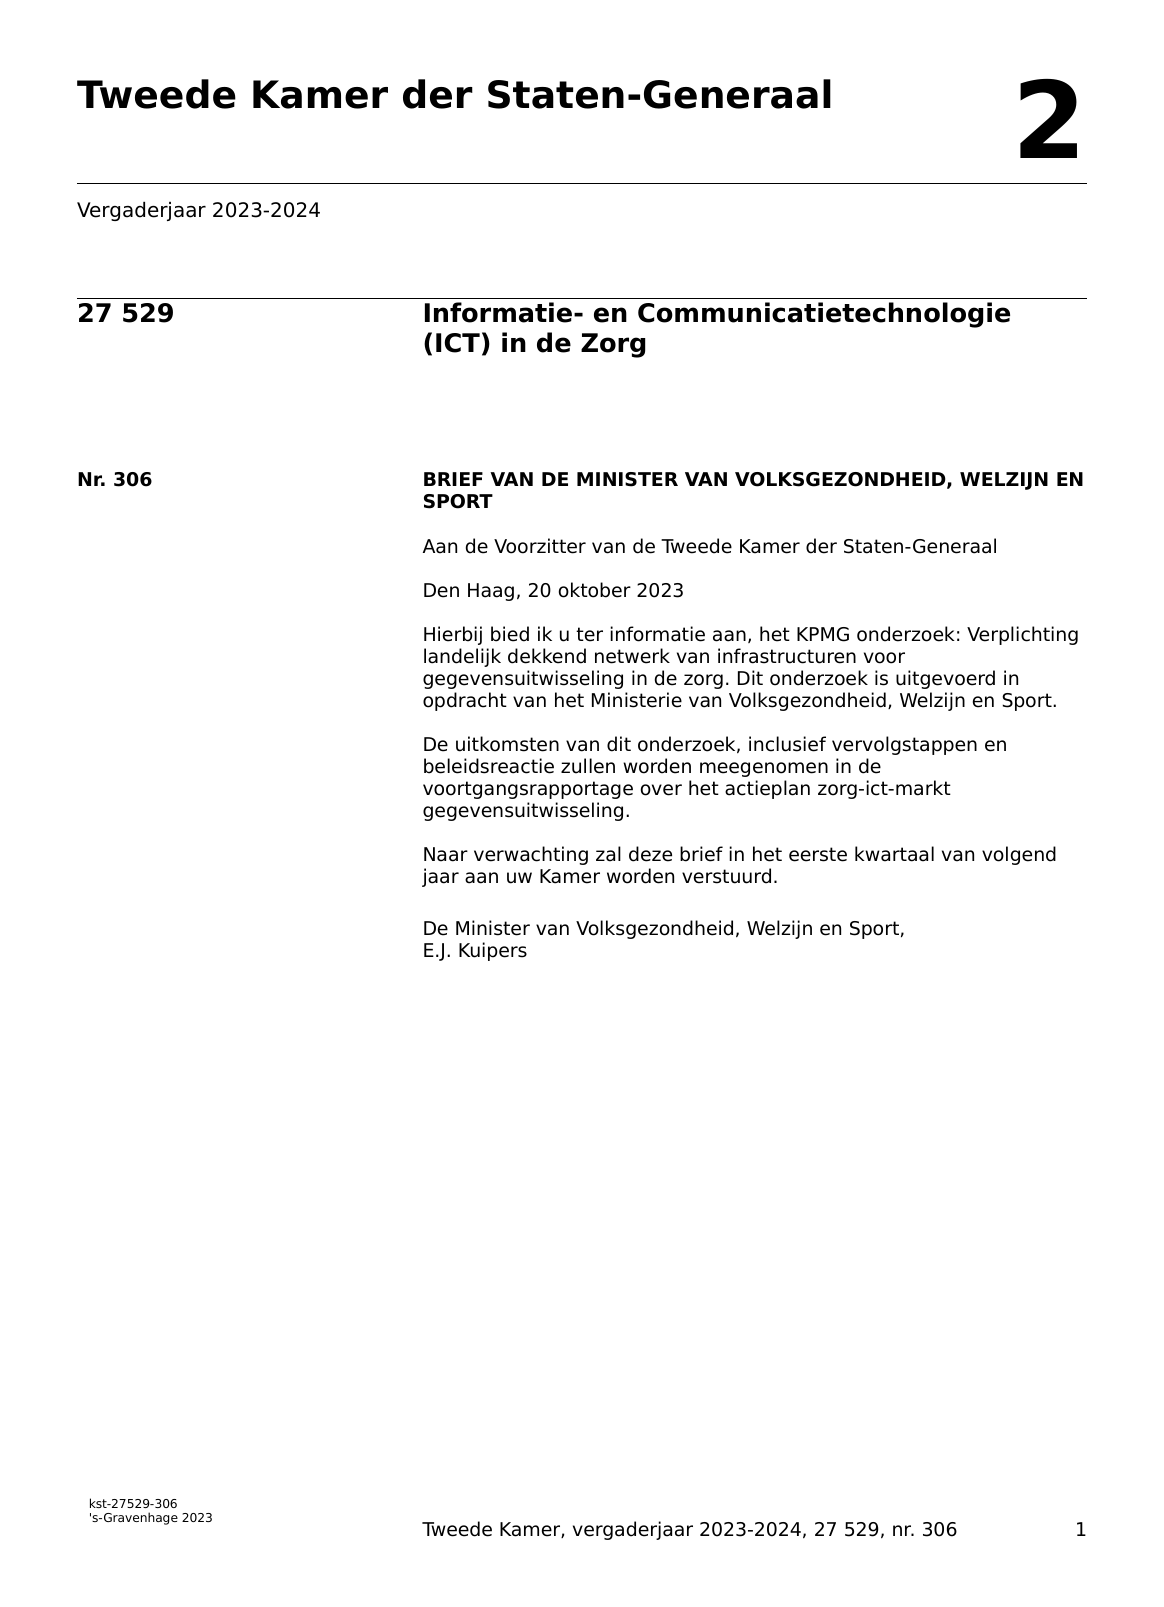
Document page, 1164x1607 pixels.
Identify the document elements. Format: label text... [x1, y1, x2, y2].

text De Minister van Volksgezondheid, Welzijn en Sport, E.J. Kuipers [422, 918, 1087, 962]
subtitle Nr. 306 BRIEF VAN DE MINISTER VAN VOLKSGEZONDHEID, WELZIJN EN SPORT [77, 469, 1087, 513]
text 's-Gravenhage 2023 [88, 1511, 323, 1525]
text De uitkomsten van dit onderzoek, inclusief vervolgstappen en beleidsreactie zullen worden meegenomen in de voortgangsrapportage over het actieplan zorg-ict-markt gegevensuitwisseling. [422, 734, 1087, 822]
table_header Tweede Kamer der Staten-Generaal [77, 59, 886, 183]
text Naar verwachting zal deze brief in het eerste kwartaal van volgend jaar aan uw Kamer worden verstuurd. [422, 844, 1087, 888]
text Aan de Voorzitter van de Tweede Kamer der Staten-Generaal [422, 536, 1087, 557]
text kst-27529-306 [88, 1497, 323, 1511]
text Den Haag, 20 oktober 2023 [422, 580, 1087, 602]
table_header 2 [886, 59, 1087, 183]
table_cell Vergaderjaar 2023-2024 [77, 184, 1087, 298]
subtitle 27 529 Informatie- en Communicatietechnologie (ICT) in de Zorg [77, 299, 1087, 358]
text Hierbij bied ik u ter informatie aan, het KPMG onderzoek: Verplichting landelijk dekkend netwerk van infrastructuren voor gegevensuitwisseling in de zorg. Dit onderzoek is uitgevoerd in opdracht van het Ministerie van Volksgezondheid, Welzijn en Sport. [422, 624, 1087, 712]
